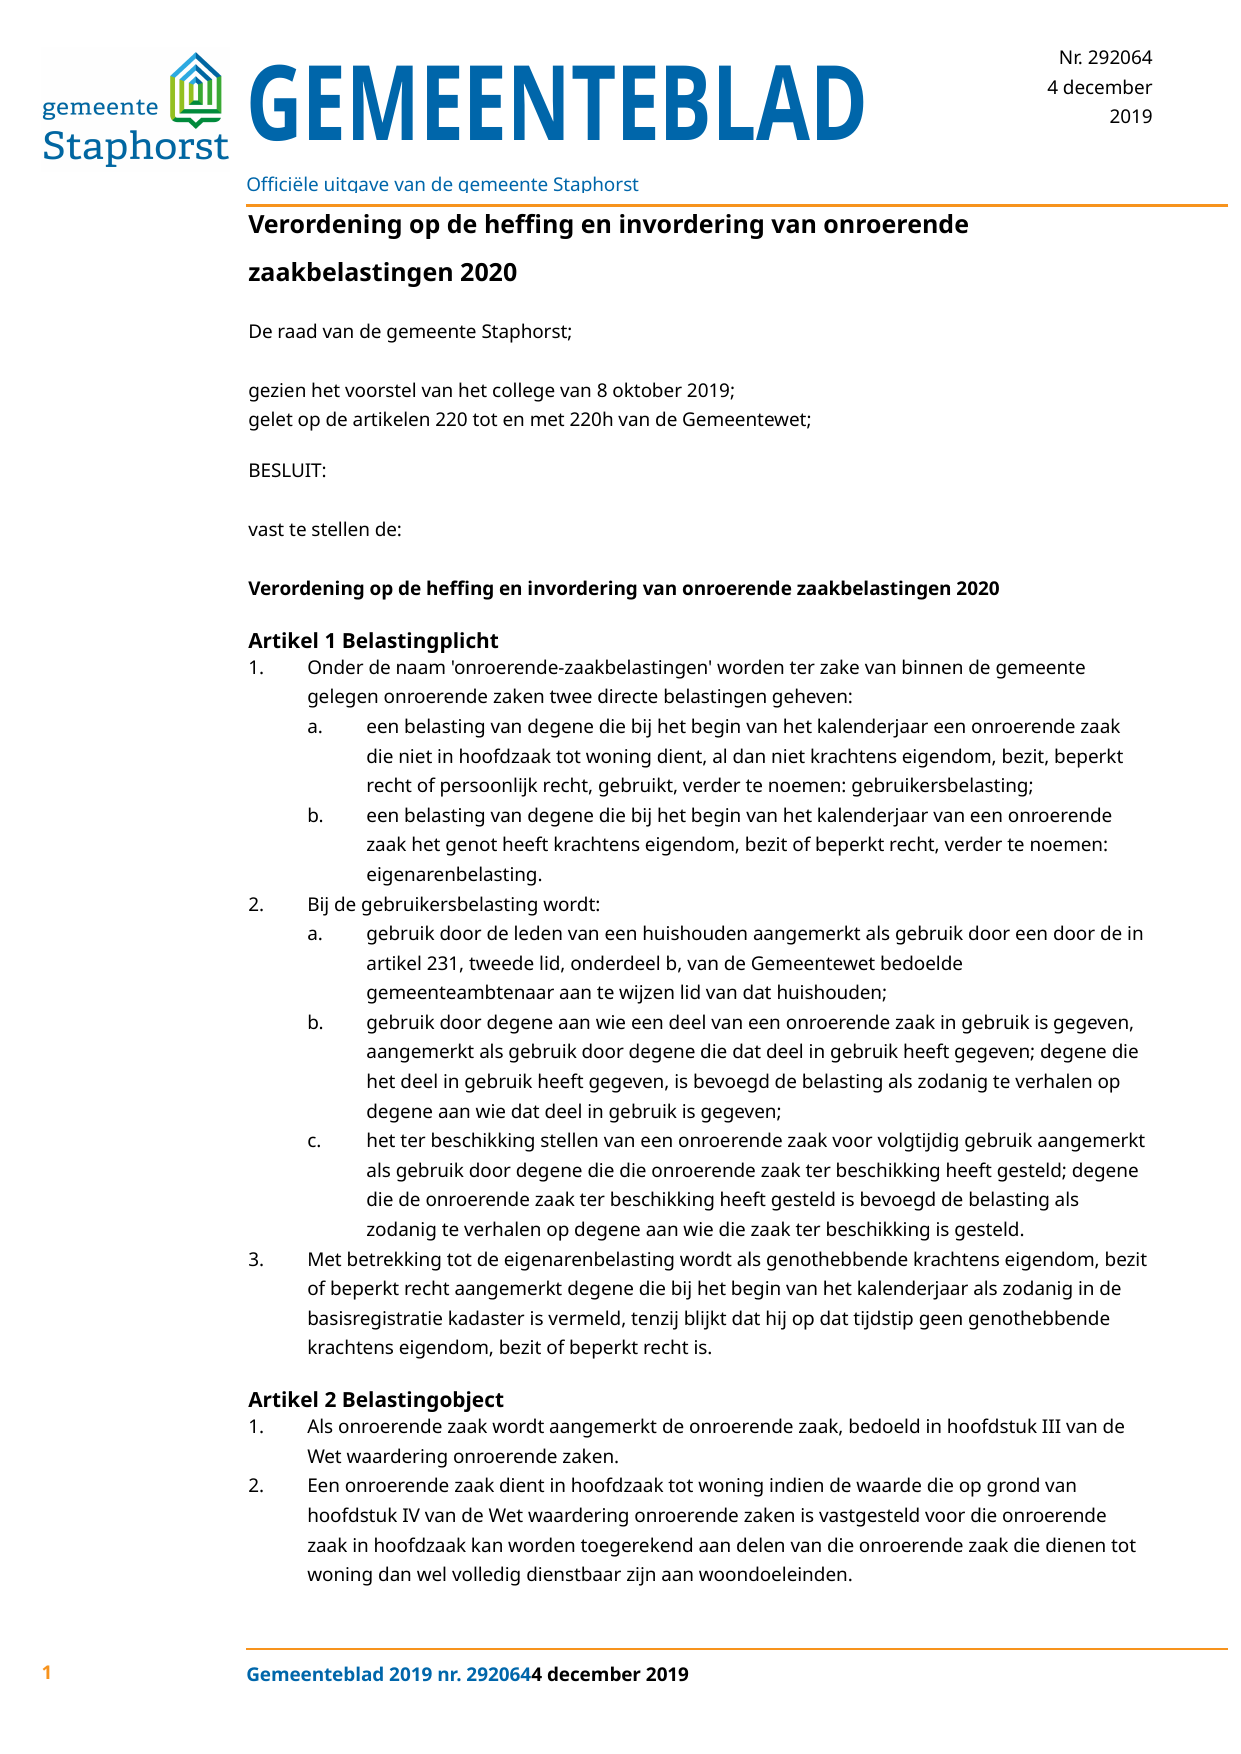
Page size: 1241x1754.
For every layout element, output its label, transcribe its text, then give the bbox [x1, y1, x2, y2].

picture [41, 47, 231, 172]
list Als onroerende zaak wordt aangemerkt de onroerende zaak, bedoeld in hoofdstuk III van de Wet waardering onroerende zaken. [248, 1413, 1152, 1469]
text gezien het voorstel van het college van 8 oktober 2019; [248, 377, 1152, 403]
text De raad van de gemeente Staphorst; [248, 318, 1152, 344]
list een belasting van degene die bij het begin van het kalenderjaar van een onroerende zaak het genot heeft krachtens eigendom, bezit of beperkt recht, verder te noemen: eigenarenbelasting. [307, 802, 1152, 887]
text gelet op de artikelen 220 tot en met 220h van de Gemeentewet; [248, 407, 1152, 432]
text Verordening op de heffing en invordering van onroerende zaakbelastingen 2020 [248, 575, 1152, 601]
list Met betrekking tot de eigenarenbelasting wordt als genothebbende krachtens eigendom, bezit of beperkt recht aangemerkt degene die bij het begin van het kalenderjaar als zodanig in de basisregistratie kadaster is vermeld, tenzij blijkt dat hij op dat tijdstip geen genothebbende krachtens eigendom, bezit of beperkt recht is. [248, 1246, 1152, 1360]
text Artikel 1 Belastingplicht [248, 626, 1152, 654]
text BESLUIT: [248, 457, 1152, 483]
text Verordening op de heffing en invordering van onroerende zaakbelastingen 2020 [248, 207, 1152, 288]
list gebruik door degene aan wie een deel van een onroerende zaak in gebruik is gegeven, aangemerkt als gebruik door degene die dat deel in gebruik heeft gegeven; degene die het deel in gebruik heeft gegeven, is bevoegd de belasting als zodanig te verhalen op degene aan wie dat deel in gebruik is gegeven; [307, 1009, 1152, 1124]
list het ter beschikking stellen van een onroerende zaak voor volgtijdig gebruik aangemerkt als gebruik door degene die die onroerende zaak ter beschikking heeft gesteld; degene die de onroerende zaak ter beschikking heeft gesteld is bevoegd de belasting als zodanig te verhalen op degene aan wie die zaak ter beschikking is gesteld. [307, 1127, 1152, 1242]
list Een onroerende zaak dient in hoofdzaak tot woning indien de waarde die op grond van hoofdstuk IV van de Wet waardering onroerende zaken is vastgesteld voor die onroerende zaak in hoofdzaak kan worden toegerekend aan delen van die onroerende zaak die dienen tot woning dan wel volledig dienstbaar zijn aan woondoeleinden. [248, 1473, 1152, 1587]
text vast te stellen de: [248, 516, 1152, 542]
list Onder de naam 'onroerende-zaakbelastingen' worden ter zake van binnen de gemeente gelegen onroerende zaken twee directe belastingen geheven: [248, 654, 1152, 709]
list Bij de gebruikersbelasting wordt: [248, 891, 1152, 917]
text Artikel 2 Belastingobject [248, 1385, 1152, 1413]
list een belasting van degene die bij het begin van het kalenderjaar een onroerende zaak die niet in hoofdzaak tot woning dient, al dan niet krachtens eigendom, bezit, beperkt recht of persoonlijk recht, gebruikt, verder te noemen: gebruikersbelasting; [307, 713, 1152, 798]
list gebruik door de leden van een huishouden aangemerkt als gebruik door een door de in artikel 231, tweede lid, onderdeel b, van de Gemeentewet bedoelde gemeenteambtenaar aan te wijzen lid van dat huishouden; [307, 920, 1152, 1005]
